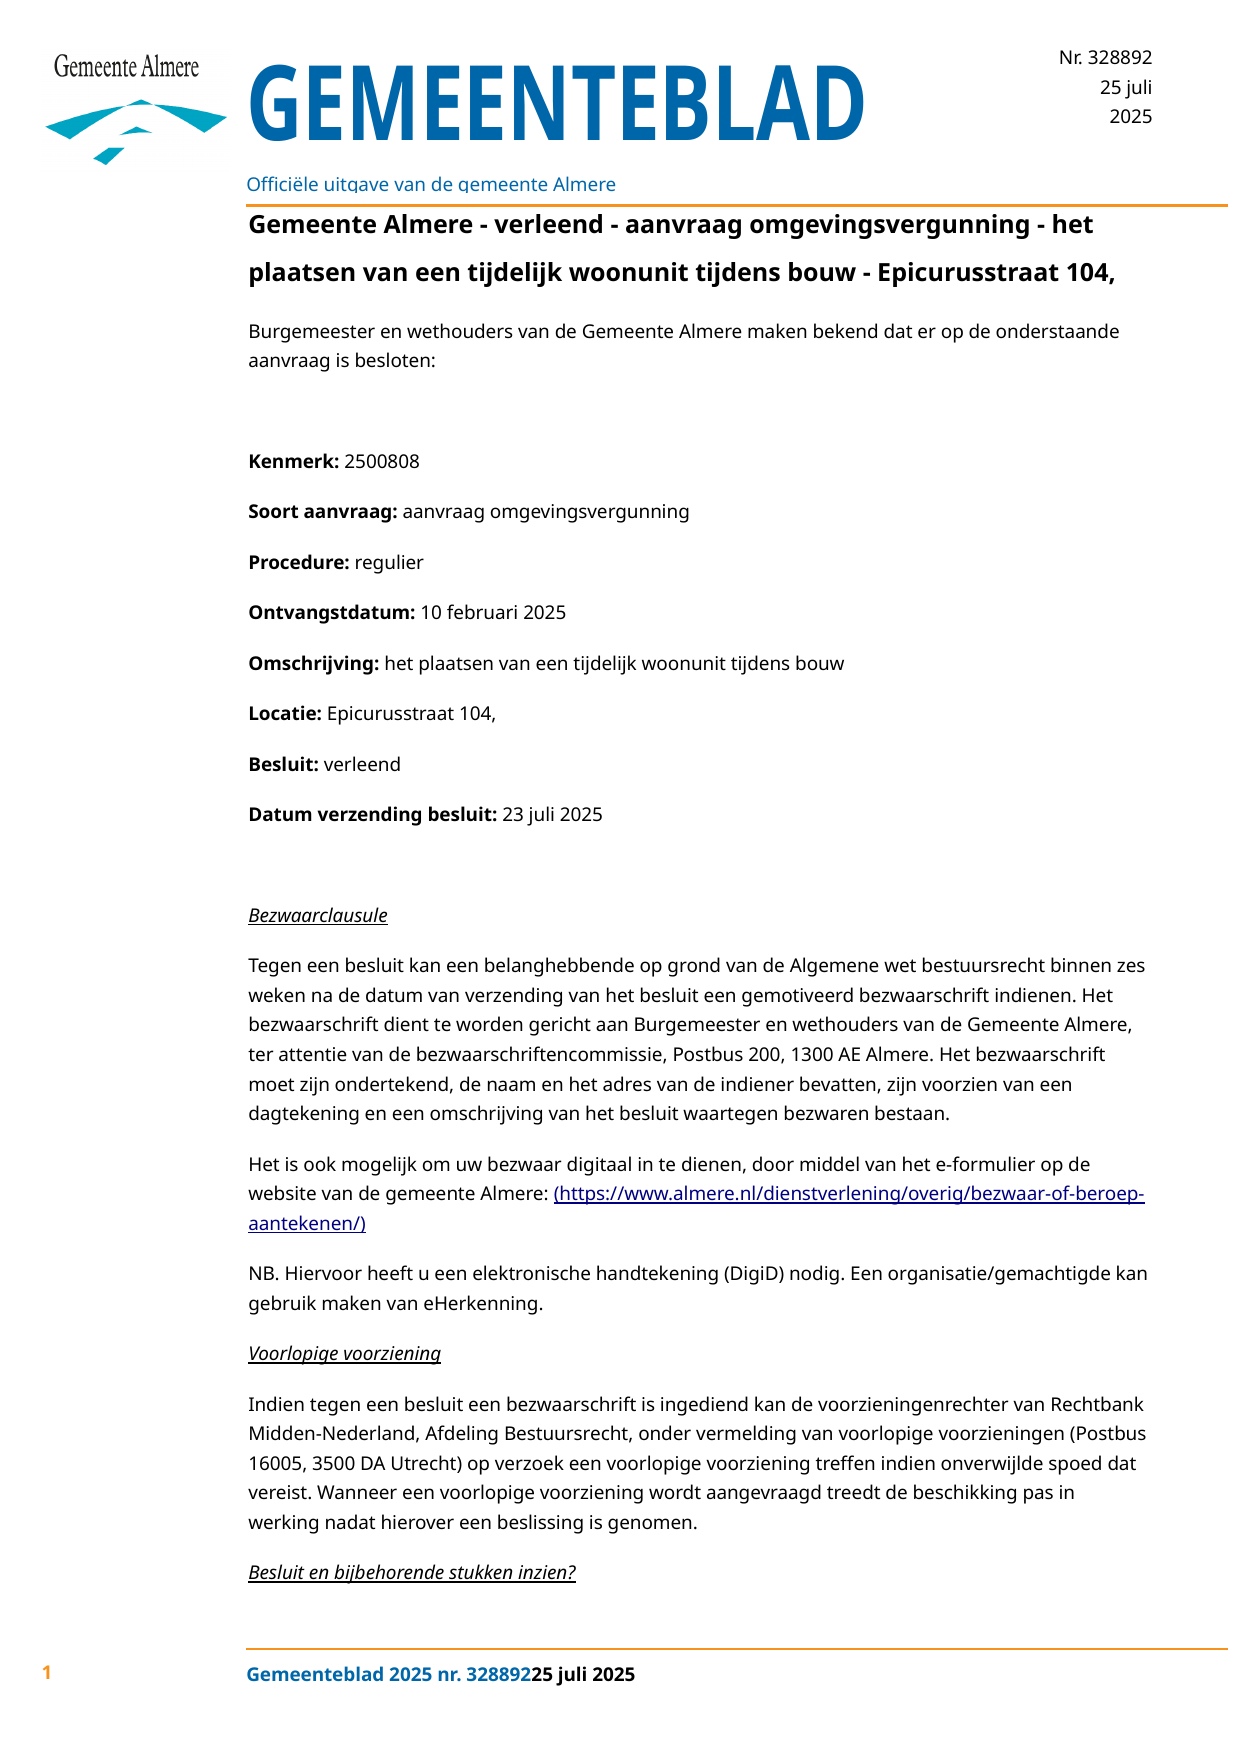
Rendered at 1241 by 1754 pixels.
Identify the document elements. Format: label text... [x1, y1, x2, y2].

text Ontvangstdatum: 10 februari 2025 [248, 599, 1152, 625]
text Locatie: Epicurusstraat 104, [248, 700, 1152, 726]
text NB. Hiervoor heeft u een elektronische handtekening (DigiD) nodig. Een organisatie/gemachtigde kan gebruik maken van eHerkenning. [248, 1260, 1152, 1316]
text Soort aanvraag: aanvraag omgevingsvergunning [248, 499, 1152, 524]
text Procedure: regulier [248, 549, 1152, 575]
text Besluit en bijbehorende stukken inzien? [248, 1559, 1152, 1585]
text Gemeente Almere - verleend - aanvraag omgevingsvergunning - het plaatsen van een tijdelijk woonunit tijdens bouw - Epicurusstraat 104, [248, 207, 1152, 288]
picture [41, 47, 231, 172]
text Omschrijving: het plaatsen van een tijdelijk woonunit tijdens bouw [248, 650, 1152, 676]
text Kenmerk: 2500808 [248, 448, 1152, 474]
text Indien tegen een besluit een bezwaarschrift is ingediend kan de voorzieningenrechter van Rechtbank Midden-Nederland, Afdeling Bestuursrecht, onder vermelding van voorlopige voorzieningen (Postbus 16005, 3500 DA Utrecht) op verzoek een voorlopige voorziening treffen indien onverwijlde spoed dat vereist. Wanneer een voorlopige voorziening wordt aangevraagd treedt de beschikking pas in werking nadat hierover een beslissing is genomen. [248, 1391, 1152, 1535]
text Bezwaarclausule [248, 902, 1152, 928]
text Burgemeester en wethouders van de Gemeente Almere maken bekend dat er op de onderstaande aanvraag is besloten: [248, 318, 1152, 373]
text Besluit: verleend [248, 751, 1152, 777]
text Voorlopige voorziening [248, 1340, 1152, 1366]
text Datum verzending besluit: 23 juli 2025 [248, 801, 1152, 827]
text Tegen een besluit kan een belanghebbende op grond van de Algemene wet bestuursrecht binnen zes weken na de datum van verzending van het besluit een gemotiveerd bezwaarschrift indienen. Het bezwaarschrift dient te worden gericht aan Burgemeester en wethouders van de Gemeente Almere, ter attentie van de bezwaarschriftencommissie, Postbus 200, 1300 AE Almere. Het bezwaarschrift moet zijn ondertekend, de naam en het adres van de indiener bevatten, zijn voorzien van een dagtekening en een omschrijving van het besluit waartegen bezwaren bestaan. [248, 952, 1152, 1126]
text Het is ook mogelijk om uw bezwaar digitaal in te dienen, door middel van het e-formulier op de website van de gemeente Almere: (https://www.almere.nl/dienstverlening/overig/bezwaar-of-beroep-aantekenen/) [248, 1151, 1152, 1236]
